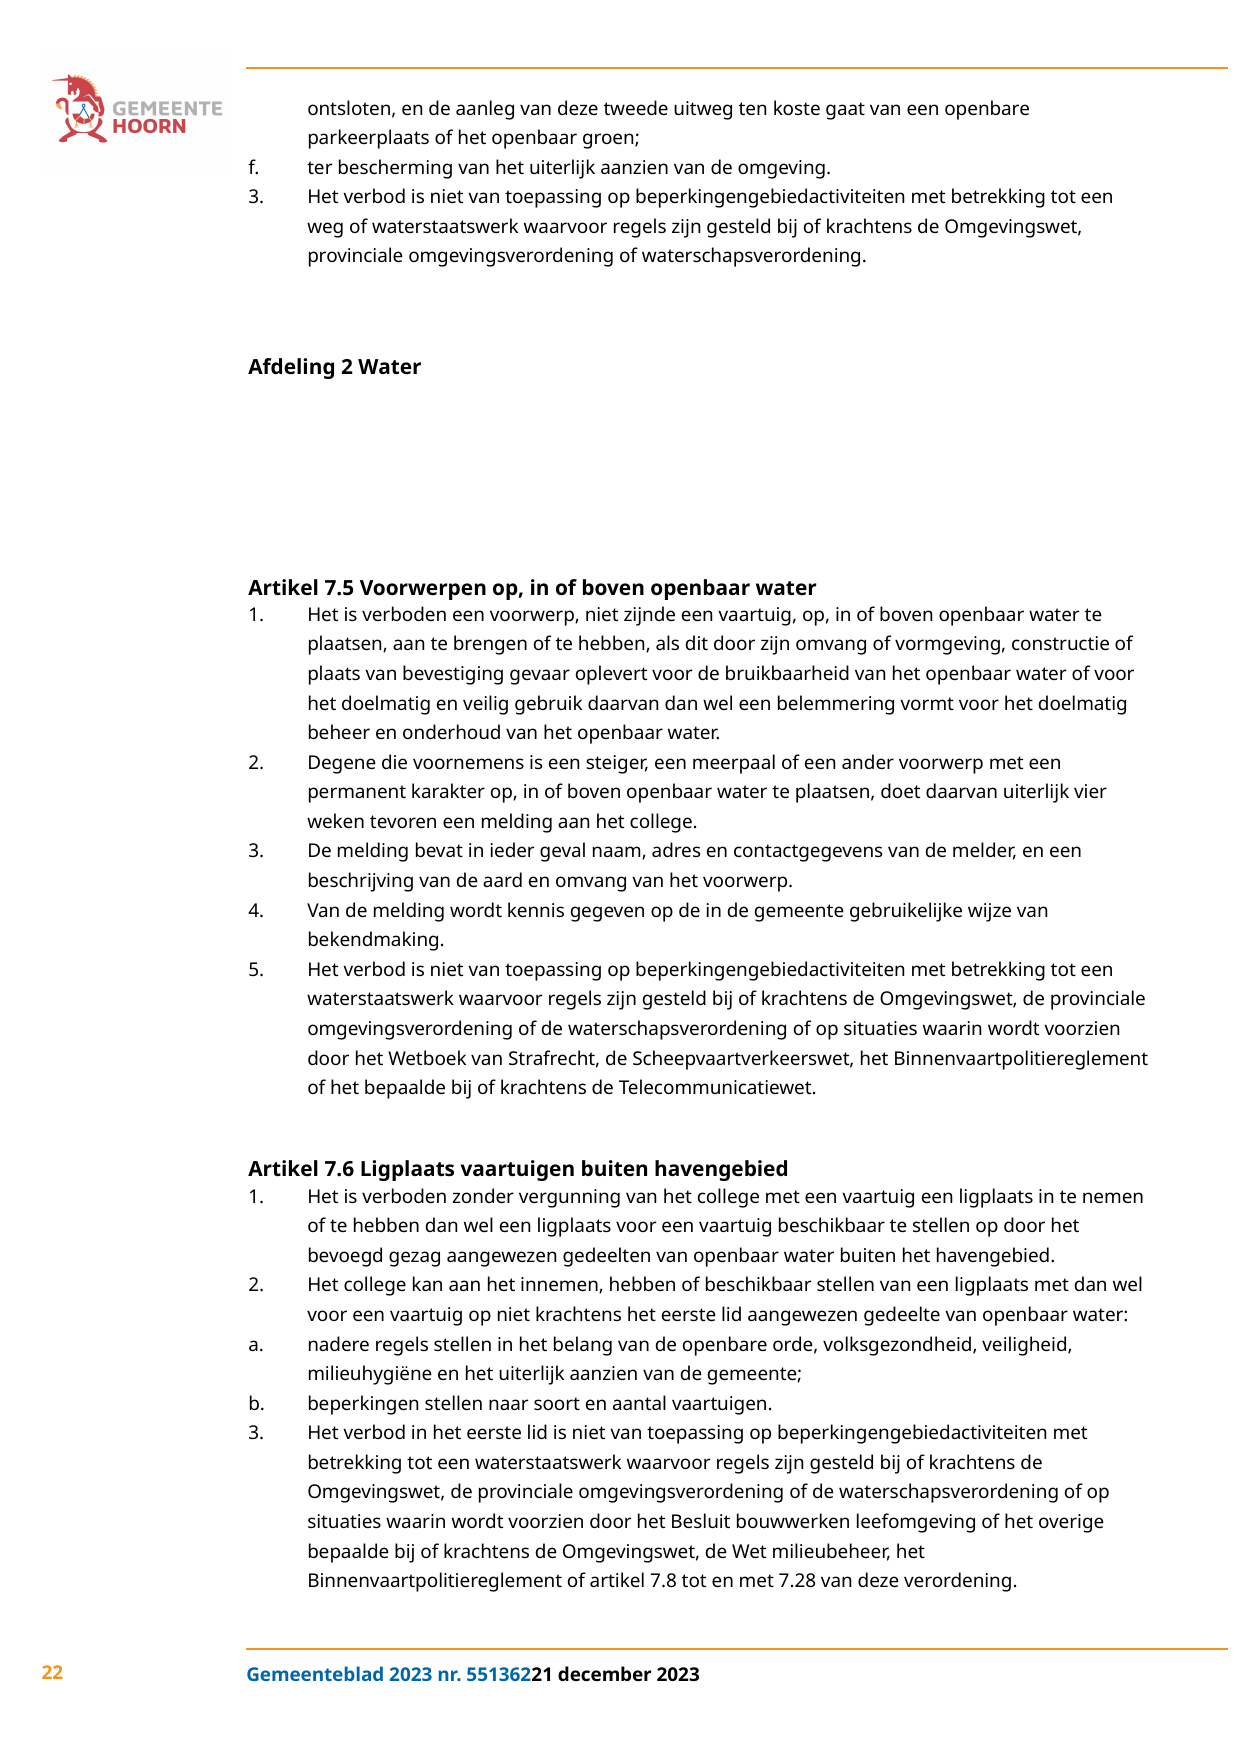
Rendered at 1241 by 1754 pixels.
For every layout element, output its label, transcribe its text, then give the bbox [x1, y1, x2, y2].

list Van de melding wordt kennis gegeven op de in de gemeente gebruikelijke wijze van bekendmaking. [248, 897, 1152, 952]
list Het verbod in het eerste lid is niet van toepassing op beperkingengebiedactiviteiten met betrekking tot een waterstaatswerk waarvoor regels zijn gesteld bij of krachtens de Omgevingswet, de provinciale omgevingsverordening of de waterschapsverordening of op situaties waarin wordt voorzien door het Besluit bouwwerken leefomgeving of het overige bepaalde bij of krachtens de Omgevingswet, de Wet milieubeheer, het Binnenvaartpolitiereglement of artikel 7.8 tot en met 7.28 van deze verordening. [248, 1419, 1152, 1593]
picture [41, 47, 231, 172]
list Het is verboden een voorwerp, niet zijnde een vaartuig, op, in of boven openbaar water te plaatsen, aan te brengen of te hebben, als dit door zijn omvang of vormgeving, constructie of plaats van bevestiging gevaar oplevert voor de bruikbaarheid van het openbaar water of voor het doelmatig en veilig gebruik daarvan dan wel een belemmering vormt voor het doelmatig beheer en onderhoud van het openbaar water. [248, 601, 1152, 745]
list Het is verboden zonder vergunning van het college met een vaartuig een ligplaats in te nemen of te hebben dan wel een ligplaats voor een vaartuig beschikbaar te stellen op door het bevoegd gezag aangewezen gedeelten van openbaar water buiten het havengebied. [248, 1183, 1152, 1268]
list Het college kan aan het innemen, hebben of beschikbaar stellen van een ligplaats met dan wel voor een vaartuig op niet krachtens het eerste lid aangewezen gedeelte van openbaar water: [248, 1272, 1152, 1327]
list ter bescherming van het uiterlijk aanzien van de omgeving. [248, 154, 1152, 180]
list De melding bevat in ieder geval naam, adres en contactgegevens van de melder, en een beschrijving van de aard en omvang van het voorwerp. [248, 838, 1152, 893]
list Het verbod is niet van toepassing op beperkingengebiedactiviteiten met betrekking tot een weg of waterstaatswerk waarvoor regels zijn gesteld bij of krachtens de Omgevingswet, provinciale omgevingsverordening of waterschapsverordening. [248, 183, 1152, 268]
text Artikel 7.5 Voorwerpen op, in of boven openbaar water [248, 573, 1152, 601]
list nadere regels stellen in het belang van de openbare orde, volksgezondheid, veiligheid, milieuhygiëne en het uiterlijk aanzien van de gemeente; [248, 1331, 1152, 1386]
list Het verbod is niet van toepassing op beperkingengebiedactiviteiten met betrekking tot een waterstaatswerk waarvoor regels zijn gesteld bij of krachtens de Omgevingswet, de provinciale omgevingsverordening of de waterschapsverordening of op situaties waarin wordt voorzien door het Wetboek van Strafrecht, de Scheepvaartverkeerswet, het Binnenvaartpolitiereglement of het bepaalde bij of krachtens de Telecommunicatiewet. [248, 956, 1152, 1100]
list ontsloten, en de aanleg van deze tweede uitweg ten koste gaat van een openbare parkeerplaats of het openbaar groen; [248, 95, 1152, 150]
text Afdeling 2 Water [248, 352, 1152, 381]
text Artikel 7.6 Ligplaats vaartuigen buiten havengebied [248, 1154, 1152, 1183]
list beperkingen stellen naar soort en aantal vaartuigen. [248, 1390, 1152, 1416]
list Degene die voornemens is een steiger, een meerpaal of een ander voorwerp met een permanent karakter op, in of boven openbaar water te plaatsen, doet daarvan uiterlijk vier weken tevoren een melding aan het college. [248, 749, 1152, 834]
